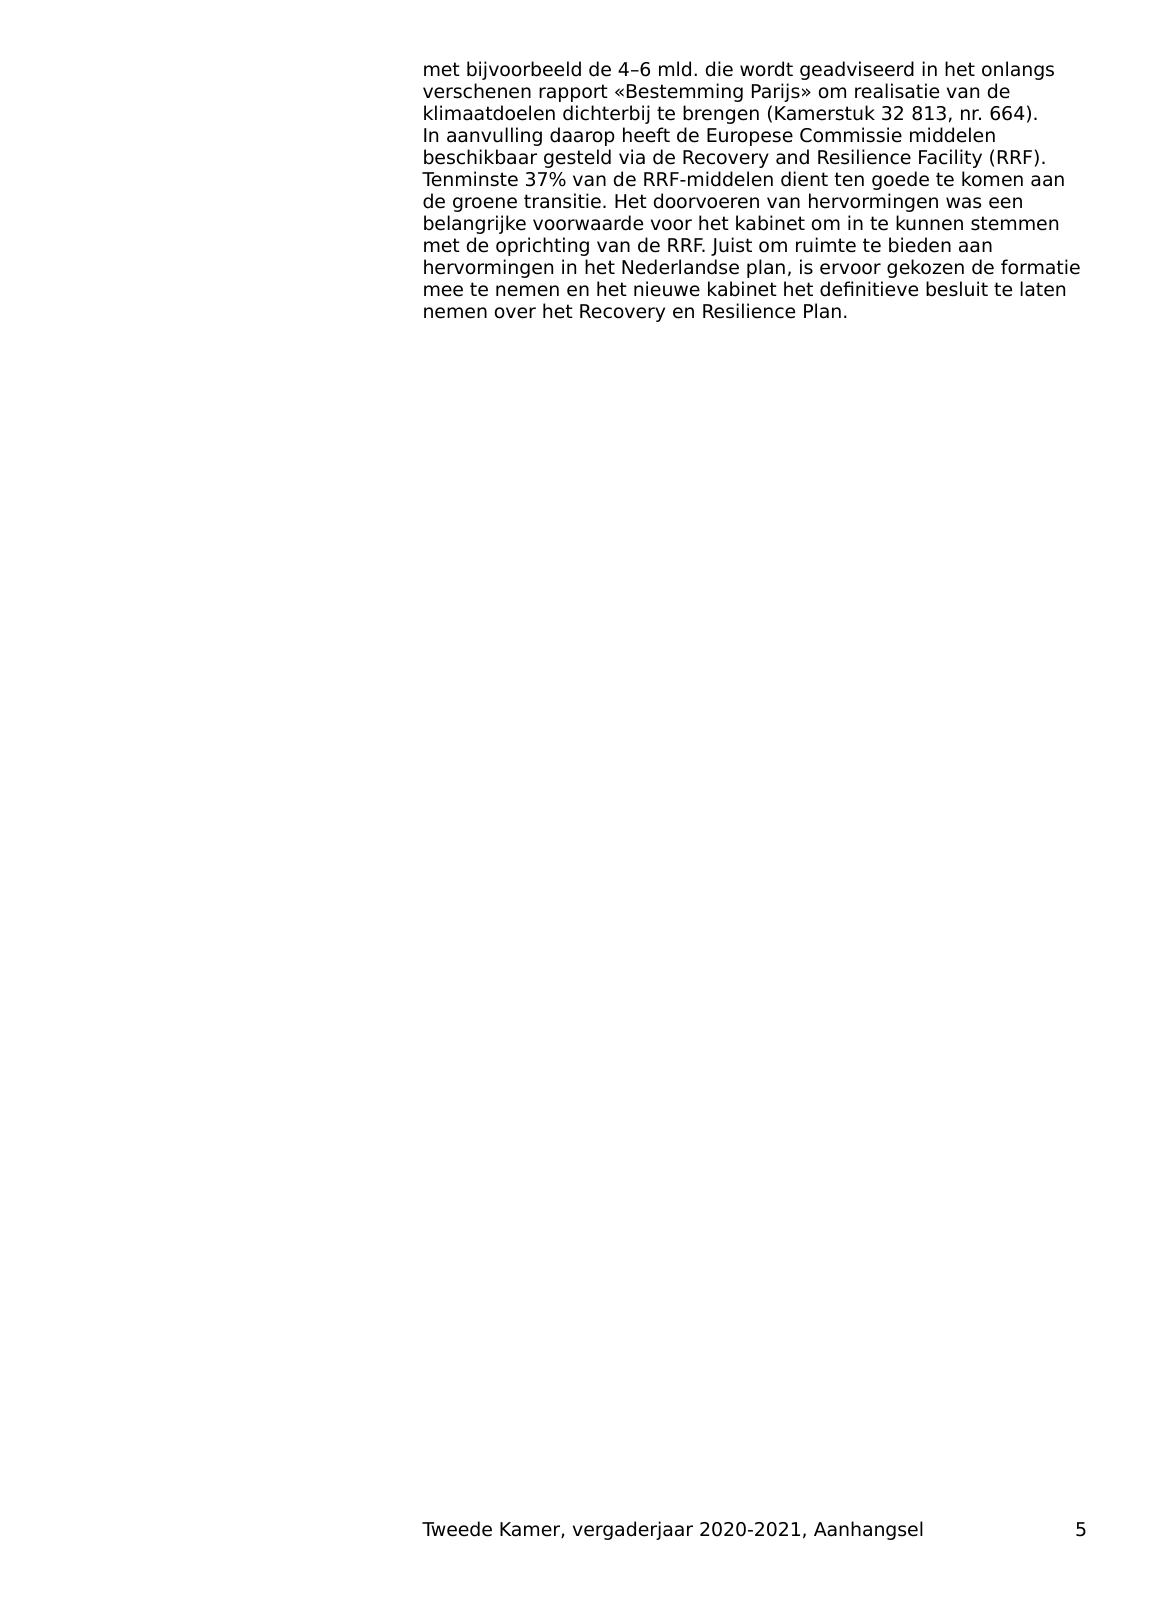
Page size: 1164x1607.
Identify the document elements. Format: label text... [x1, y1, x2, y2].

text In aanvulling daarop heeft de Europese Commissie middelen beschikbaar gesteld via de Recovery and Resilience Facility (RRF). Tenminste 37% van de RRF-middelen dient ten goede te komen aan de groene transitie. Het doorvoeren van hervormingen was een belangrijke voorwaarde voor het kabinet om in te kunnen stemmen met de oprichting van de RRF. Juist om ruimte te bieden aan hervormingen in het Nederlandse plan, is ervoor gekozen de formatie mee te nemen en het nieuwe kabinet het definitieve besluit te laten nemen over het Recovery en Resilience Plan. [422, 125, 1087, 323]
text met bijvoorbeeld de 4–6 mld. die wordt geadviseerd in het onlangs verschenen rapport «Bestemming Parijs» om realisatie van de klimaatdoelen dichterbij te brengen (Kamerstuk 32 813, nr. 664). [422, 59, 1087, 125]
